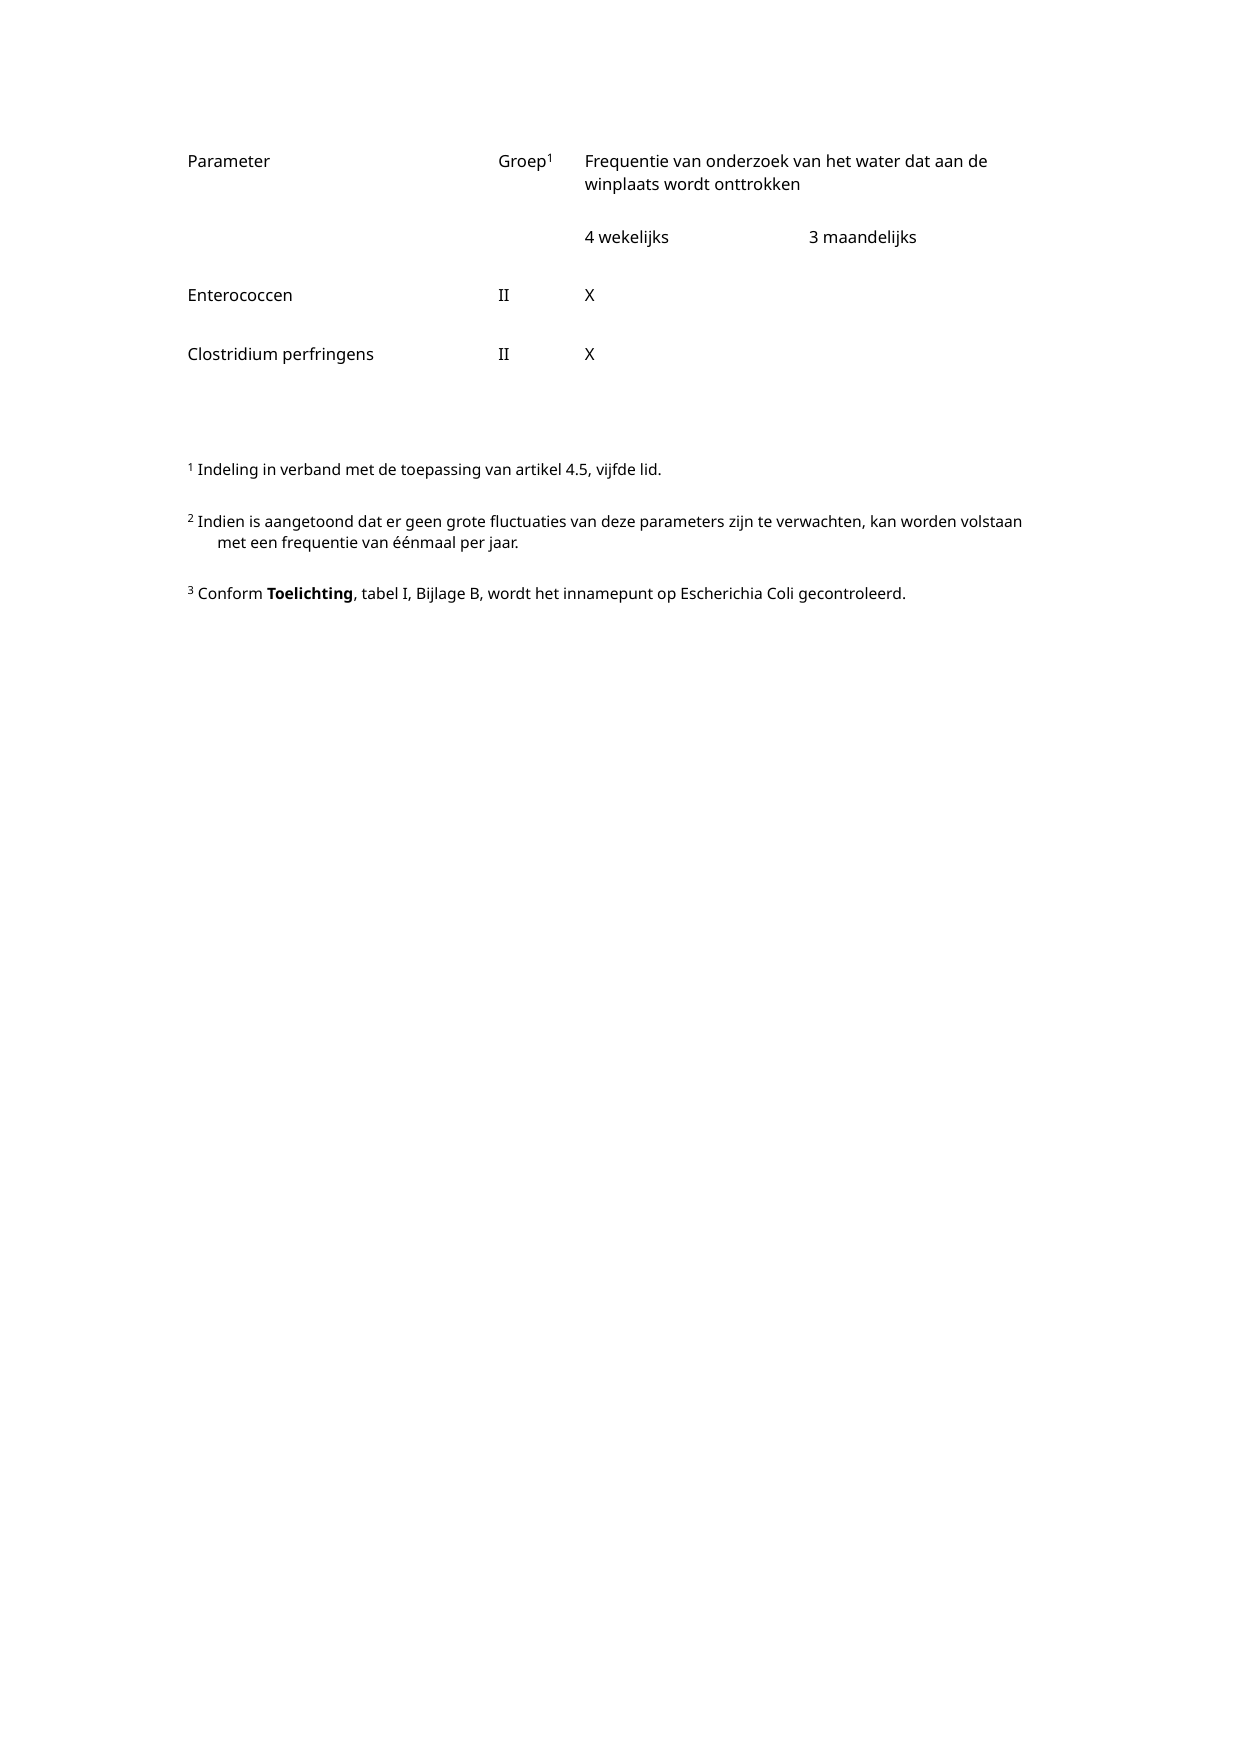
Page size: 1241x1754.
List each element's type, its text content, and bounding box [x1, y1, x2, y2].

table_header Parameter [188, 150, 498, 225]
table_cell II [498, 284, 584, 342]
text 3 Conform Toelichting, tabel I, Bijlage B, wordt het innamepunt op Escherichia Coli gecontroleerd. [187, 583, 1053, 604]
table_cell [188, 225, 498, 284]
table_cell [809, 284, 1053, 342]
table_cell 4 wekelijks [585, 225, 809, 284]
table_cell II [498, 342, 584, 401]
table_cell Enterococcen [188, 284, 498, 342]
table_cell [498, 225, 584, 284]
text 2 Indien is aangetoond dat er geen grote fluctuaties van deze parameters zijn te verwachten, kan worden volstaan met een frequentie van éénmaal per jaar. [187, 510, 1053, 553]
table_cell X [585, 284, 809, 342]
table_cell X [585, 342, 809, 401]
table_cell Clostridium perfringens [188, 342, 498, 401]
text 1 Indeling in verband met de toepassing van artikel 4.5, vijfde lid. [187, 459, 1053, 480]
table_cell 3 maandelijks [809, 225, 1053, 284]
table_header Frequentie van onderzoek van het water dat aan de winplaats wordt onttrokken [585, 150, 1053, 225]
table_cell [809, 342, 1053, 401]
table_header Groep1 [498, 150, 584, 225]
